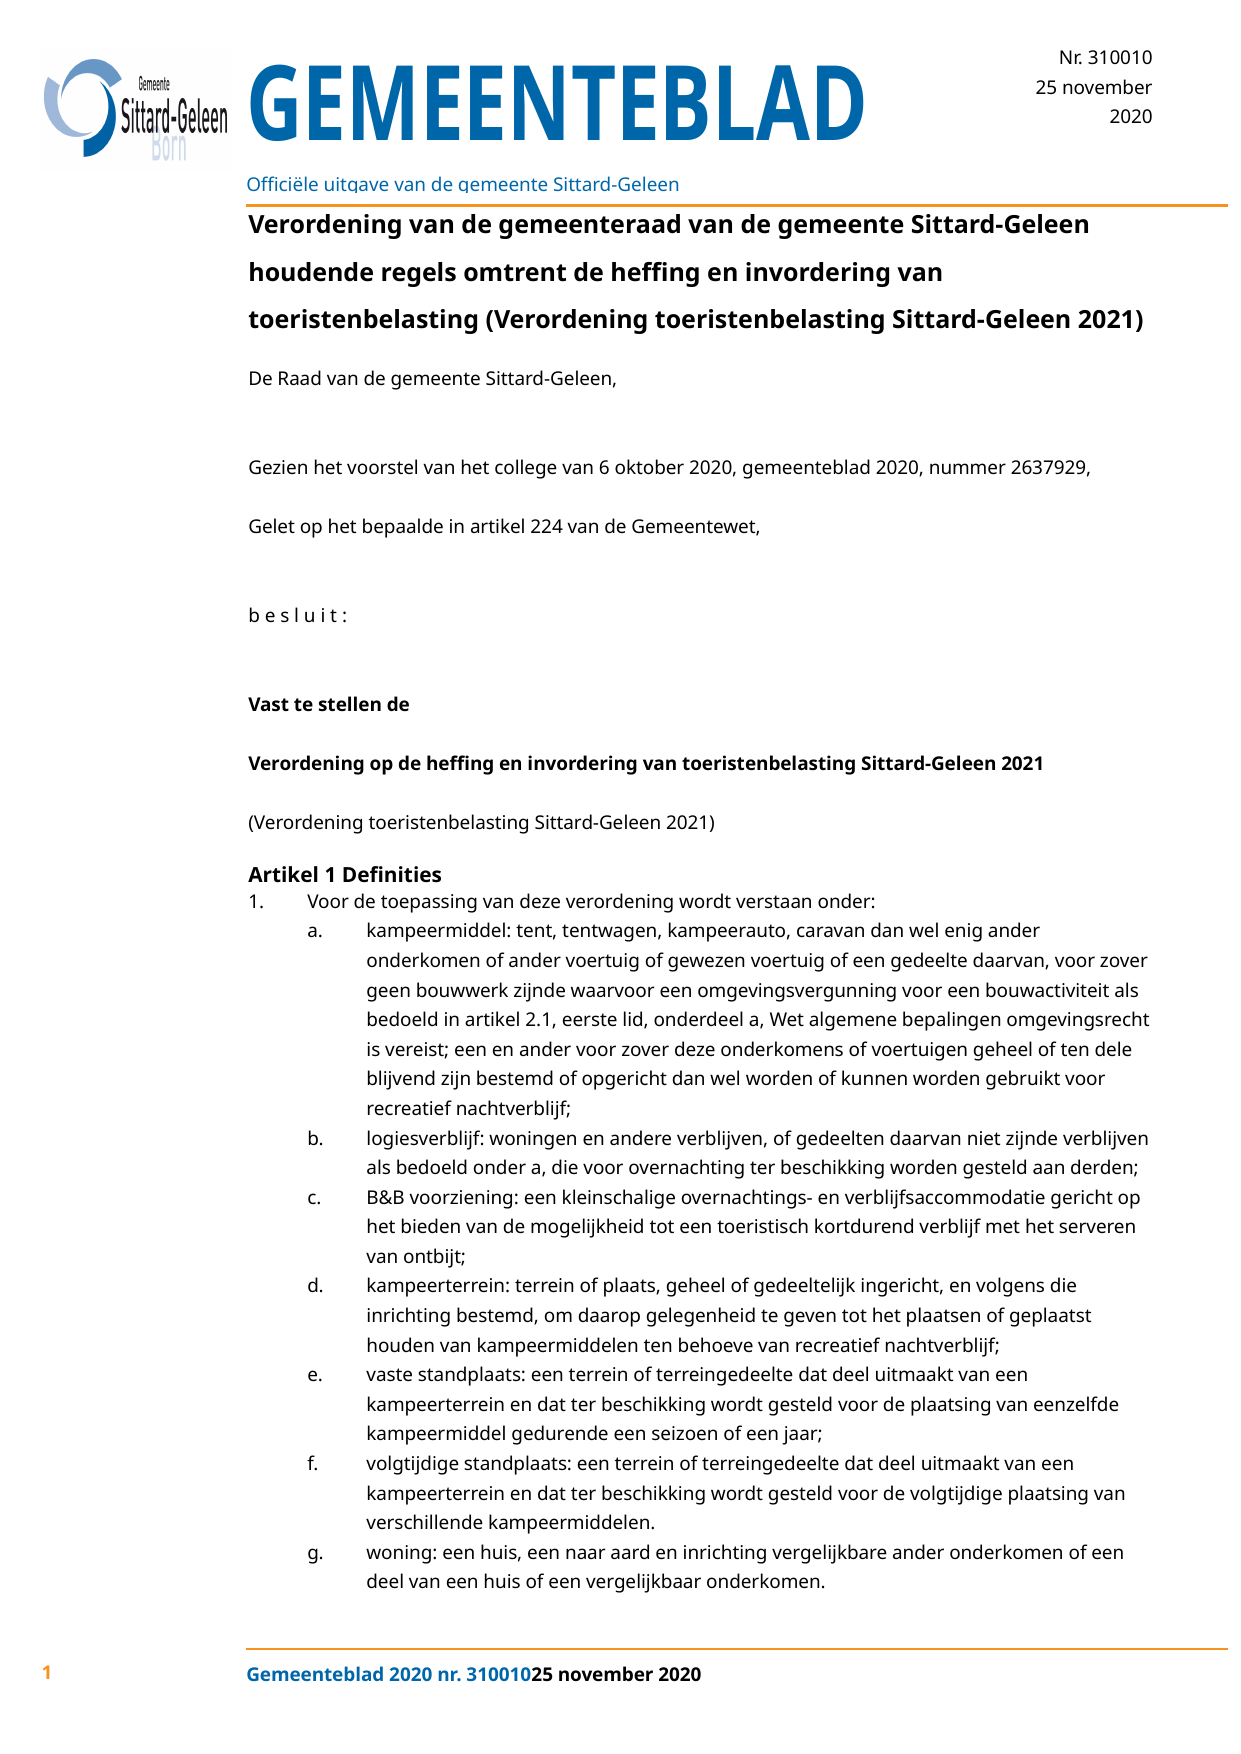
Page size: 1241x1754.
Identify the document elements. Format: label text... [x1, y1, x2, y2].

list B&B voorziening: een kleinschalige overnachtings- en verblijfsaccommodatie gericht op het bieden van de mogelijkheid tot een toeristisch kortdurend verblijf met het serveren van ontbijt; [307, 1184, 1152, 1269]
text (Verordening toeristenbelasting Sittard-Geleen 2021) [248, 809, 1152, 835]
text Vast te stellen de [248, 691, 1152, 717]
text Verordening op de heffing en invordering van toeristenbelasting Sittard-Geleen 2021 [248, 750, 1152, 776]
list kampeerterrein: terrein of plaats, geheel of gedeeltelijk ingericht, en volgens die inrichting bestemd, om daarop gelegenheid te geven tot het plaatsen of geplaatst houden van kampeermiddelen ten behoeve van recreatief nachtverblijf; [307, 1273, 1152, 1358]
picture [41, 47, 231, 172]
list vaste standplaats: een terrein of terreingedeelte dat deel uitmaakt van een kampeerterrein en dat ter beschikking wordt gesteld voor de plaatsing van eenzelfde kampeermiddel gedurende een seizoen of een jaar; [307, 1361, 1152, 1446]
text b e s l u i t : [248, 602, 1152, 628]
text De Raad van de gemeente Sittard-Geleen, [248, 366, 1152, 391]
list woning: een huis, een naar aard en inrichting vergelijkbare ander onderkomen of een deel van een huis of een vergelijkbaar onderkomen. [307, 1539, 1152, 1594]
text Gelet op het bepaalde in artikel 224 van de Gemeentewet, [248, 513, 1152, 539]
text Verordening van de gemeenteraad van de gemeente Sittard-Geleen houdende regels omtrent de heffing en invordering van toeristenbelasting (Verordening toeristenbelasting Sittard-Geleen 2021) [248, 207, 1152, 336]
text Gezien het voorstel van het college van 6 oktober 2020, gemeenteblad 2020, nummer 2637929, [248, 454, 1152, 480]
list Voor de toepassing van deze verordening wordt verstaan onder: [248, 888, 1152, 914]
list logiesverblijf: woningen en andere verblijven, of gedeelten daarvan niet zijnde verblijven als bedoeld onder a, die voor overnachting ter beschikking worden gesteld aan derden; [307, 1125, 1152, 1180]
list volgtijdige standplaats: een terrein of terreingedeelte dat deel uitmaakt van een kampeerterrein en dat ter beschikking wordt gesteld voor de volgtijdige plaatsing van verschillende kampeermiddelen. [307, 1450, 1152, 1535]
list kampeermiddel: tent, tentwagen, kampeerauto, caravan dan wel enig ander onderkomen of ander voertuig of gewezen voertuig of een gedeelte daarvan, voor zover geen bouwwerk zijnde waarvoor een omgevingsvergunning voor een bouwactiviteit als bedoeld in artikel 2.1, eerste lid, onderdeel a, Wet algemene bepalingen omgevingsrecht is vereist; een en ander voor zover deze onderkomens of voertuigen geheel of ten dele blijvend zijn bestemd of opgericht dan wel worden of kunnen worden gebruikt voor recreatief nachtverblijf; [307, 918, 1152, 1121]
text Artikel 1 Definities [248, 860, 1152, 888]
